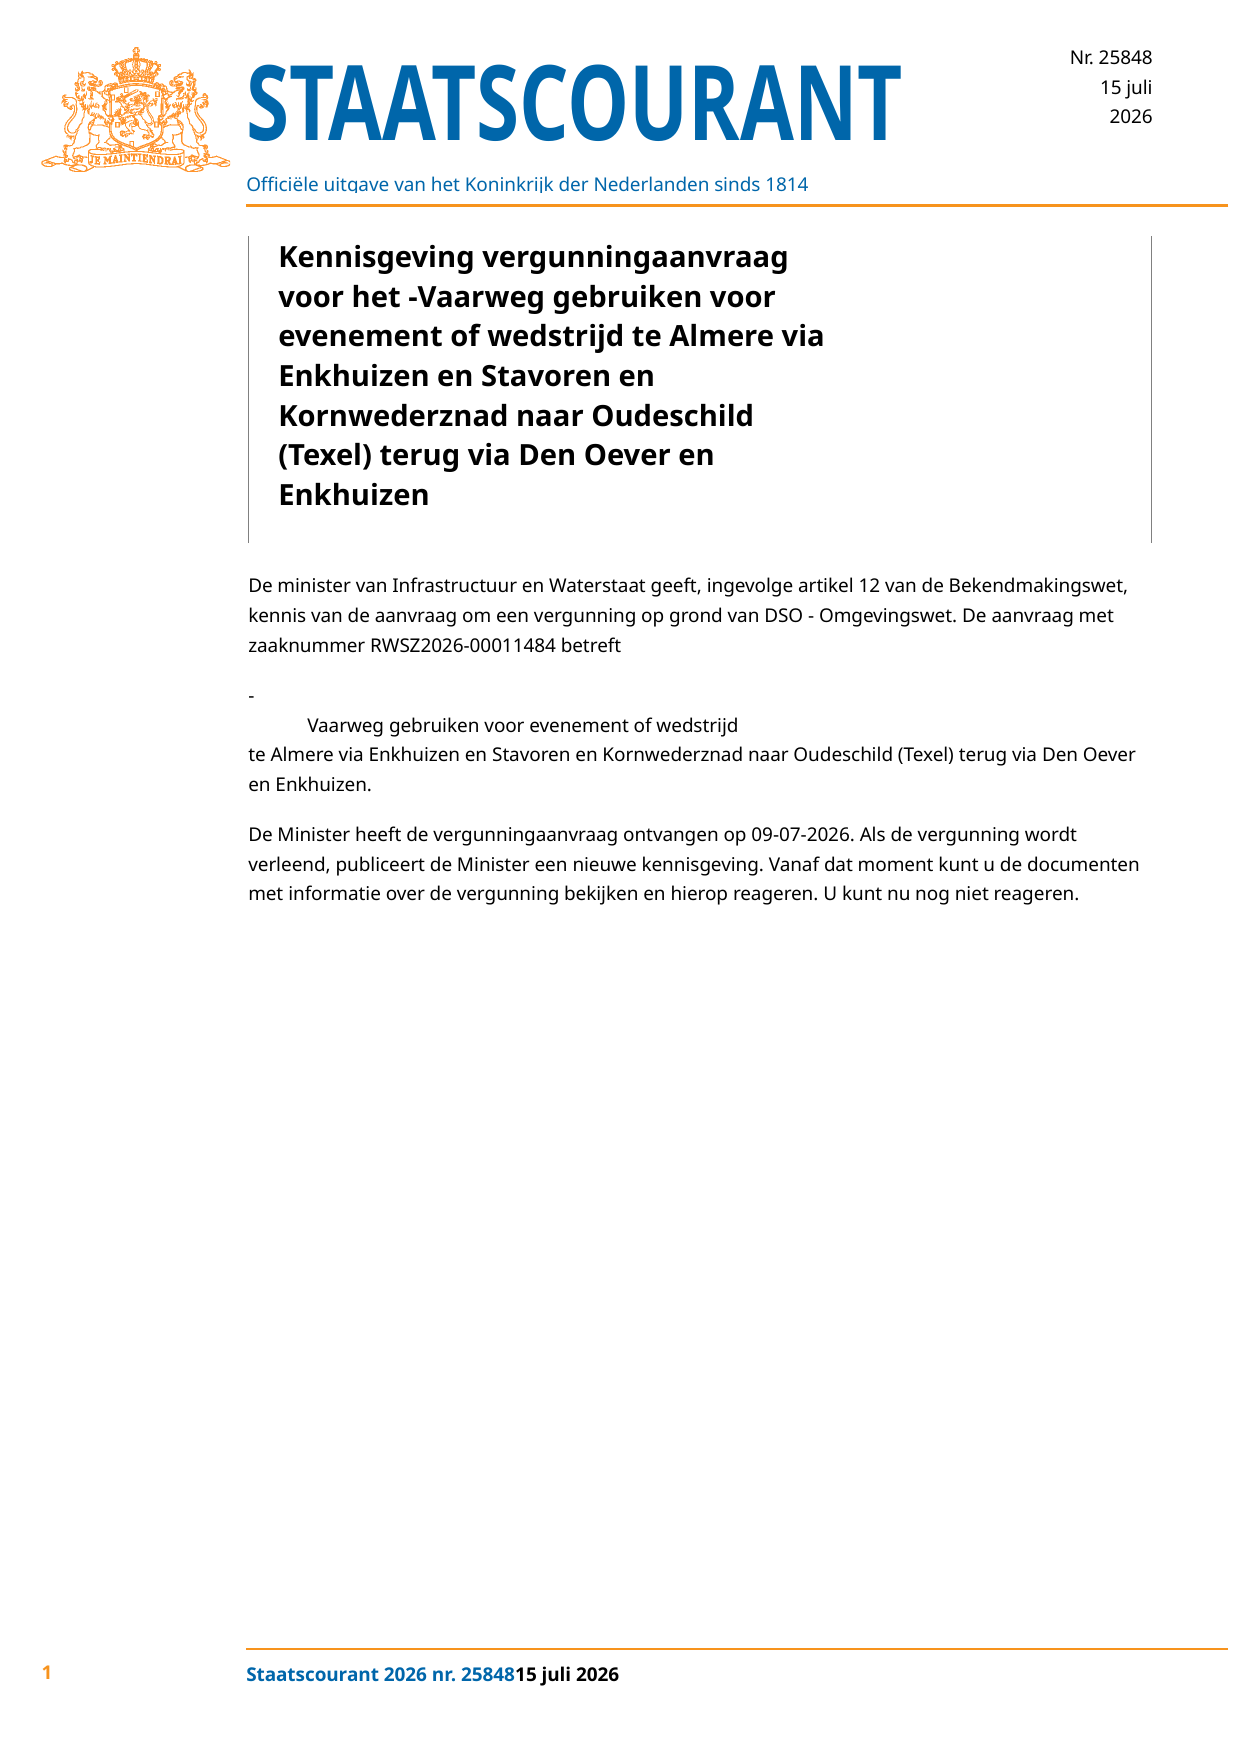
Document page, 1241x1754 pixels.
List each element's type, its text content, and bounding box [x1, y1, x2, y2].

table_header [1090, 236, 1151, 413]
text te Almere via Enkhuizen en Stavoren en Kornwederznad naar Oudeschild (Texel) terug via Den Oever en Enkhuizen. [248, 741, 1152, 797]
text De minister van Infrastructuur en Waterstaat geeft, ingevolge artikel 12 van de Bekendmakingswet, kennis van de aanvraag om een vergunning op grond van DSO - Omgevingswet. De aanvraag met zaaknummer RWSZ2026-00011484 betreft [248, 573, 1152, 658]
table_header [850, 236, 912, 413]
picture [912, 236, 1090, 414]
table_header [850, 414, 1151, 543]
list Vaarweg gebruiken voor evenement of wedstrijd [248, 712, 1152, 738]
table_header Kennisgeving vergunningaanvraag voor het -Vaarweg gebruiken voor evenement of wedstrijd te Almere via Enkhuizen en Stavoren en Kornwederznad naar Oudeschild (Texel) terug via Den Oever en Enkhuizen [249, 236, 850, 543]
text De Minister heeft de vergunningaanvraag ontvangen op 09-07-2026. Als de vergunning wordt verleend, publiceert de Minister een nieuwe kennisgeving. Vanaf dat moment kunt u de documenten met informatie over de vergunning bekijken en hierop reageren. U kunt nu nog niet reageren. [248, 821, 1152, 906]
picture [41, 47, 231, 172]
